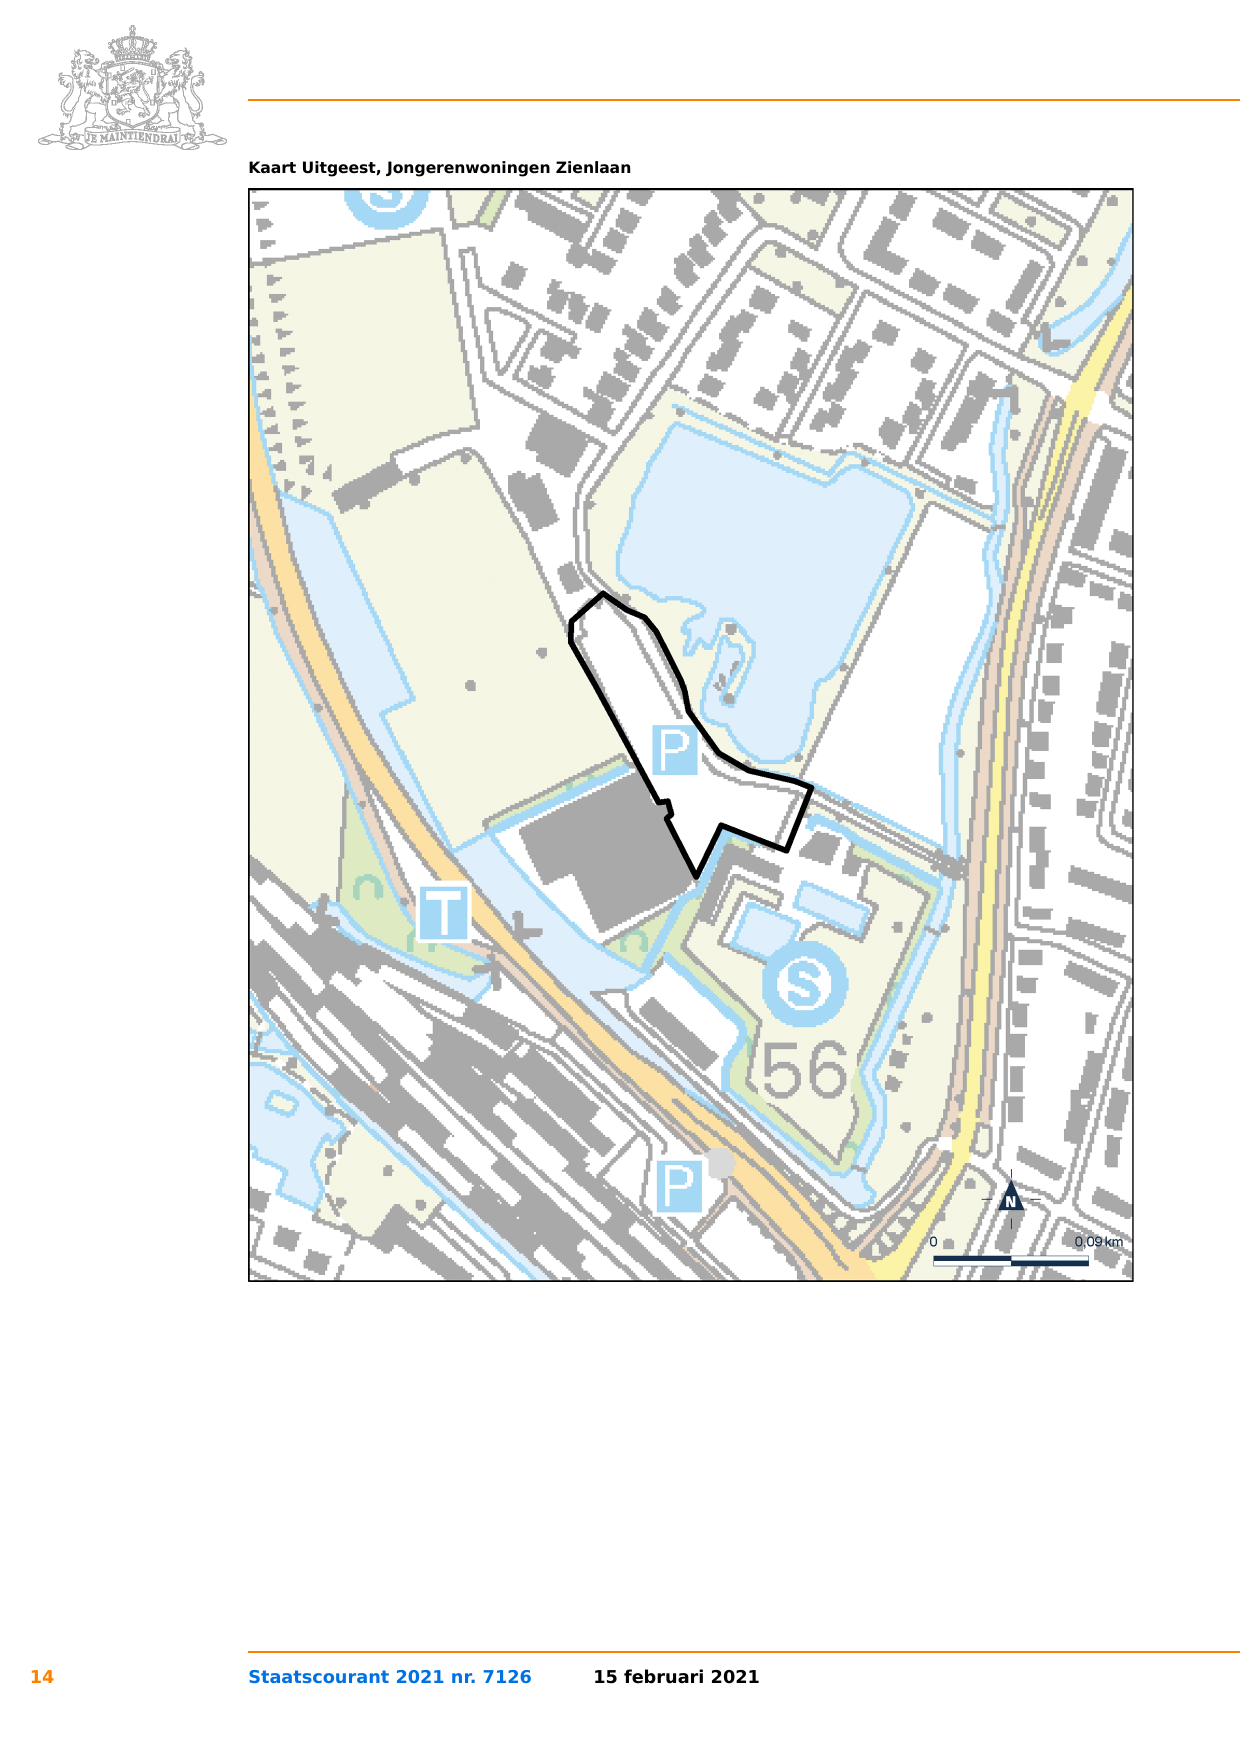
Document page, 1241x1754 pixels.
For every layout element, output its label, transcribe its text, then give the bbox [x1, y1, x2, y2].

picture [38, 25, 227, 150]
text Kaart Uitgeest, Jongerenwoningen Zienlaan [248, 159, 1134, 177]
picture [248, 188, 1134, 1282]
